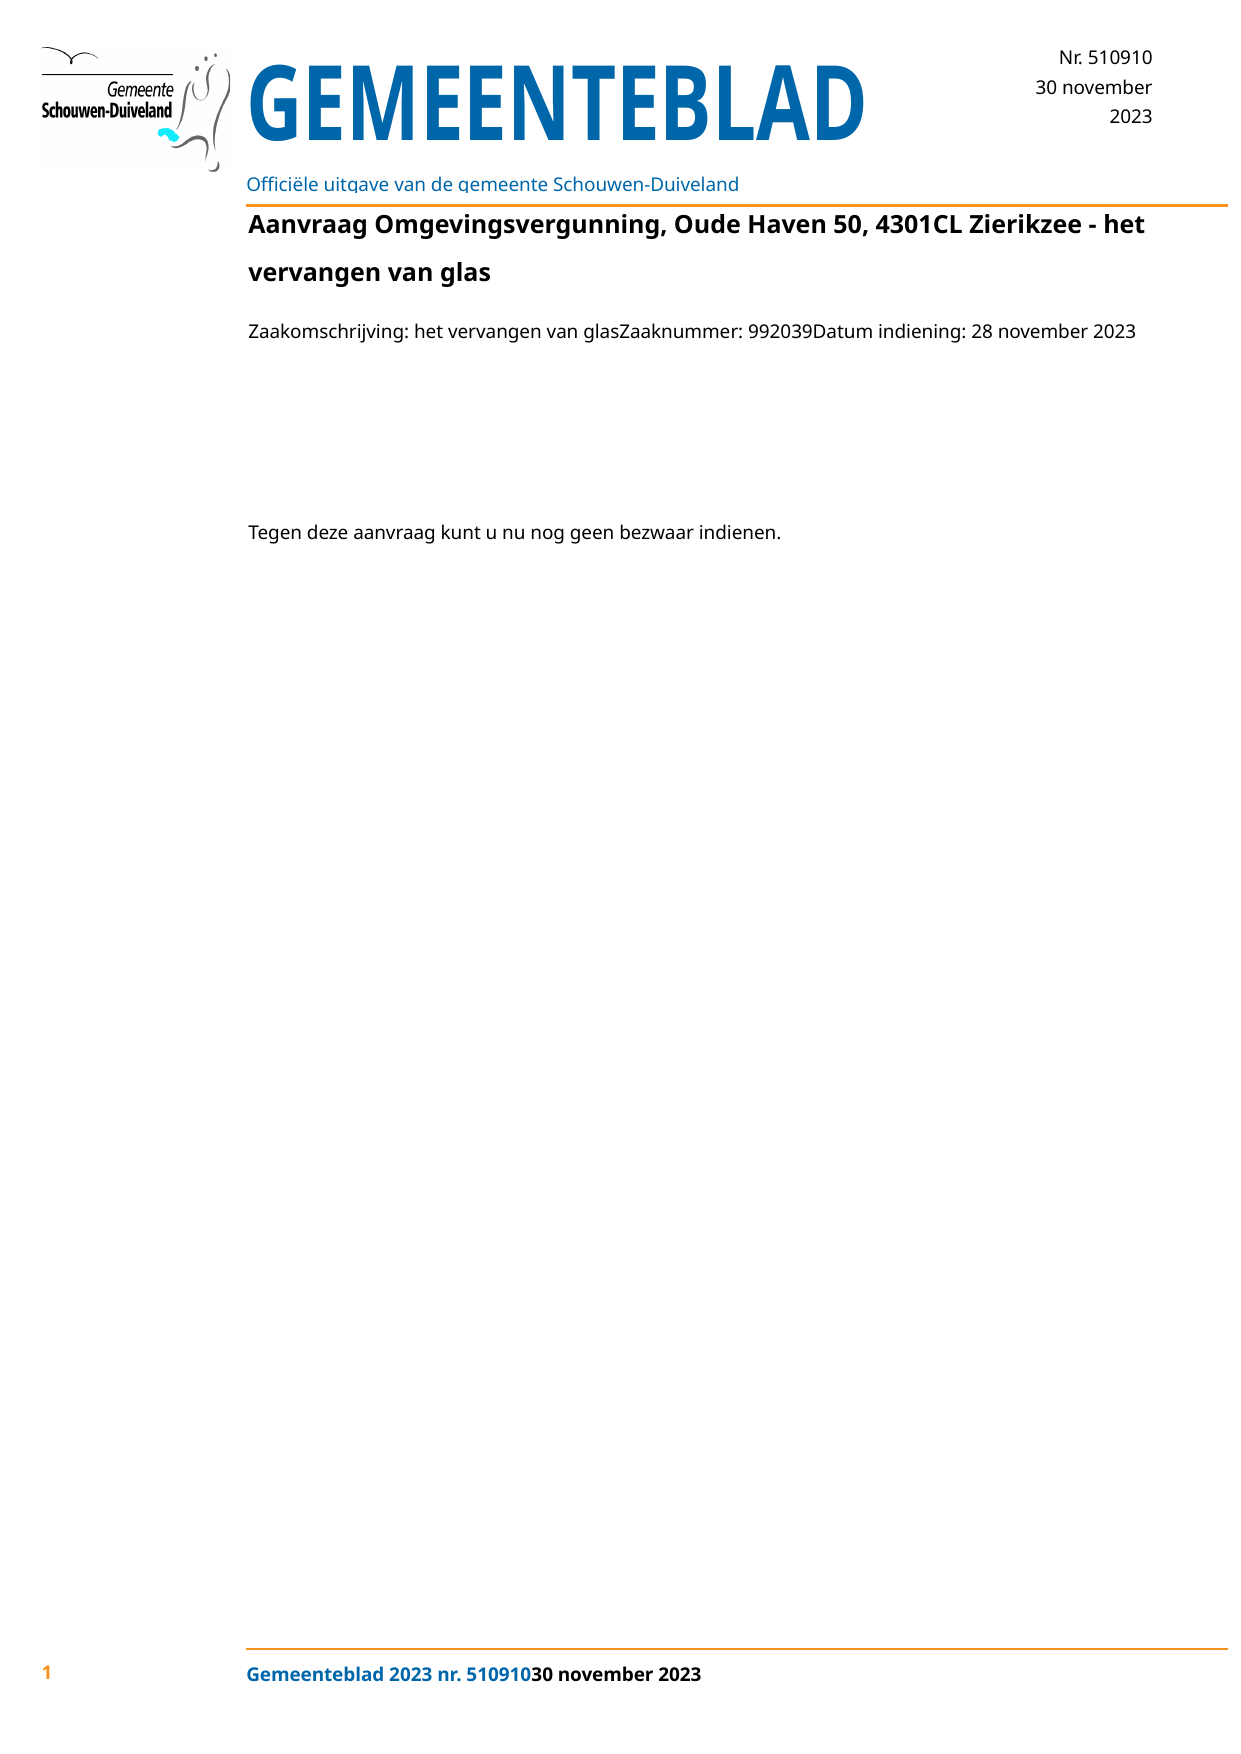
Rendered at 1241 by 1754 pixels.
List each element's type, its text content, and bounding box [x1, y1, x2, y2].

text Tegen deze aanvraag kunt u nu nog geen bezwaar indienen. [248, 519, 1152, 545]
text Aanvraag Omgevingsvergunning, Oude Haven 50, 4301CL Zierikzee - het vervangen van glas [248, 207, 1152, 288]
picture [41, 47, 231, 172]
text Zaakomschrijving: het vervangen van glasZaaknummer: 992039Datum indiening: 28 november 2023 [248, 318, 1152, 344]
